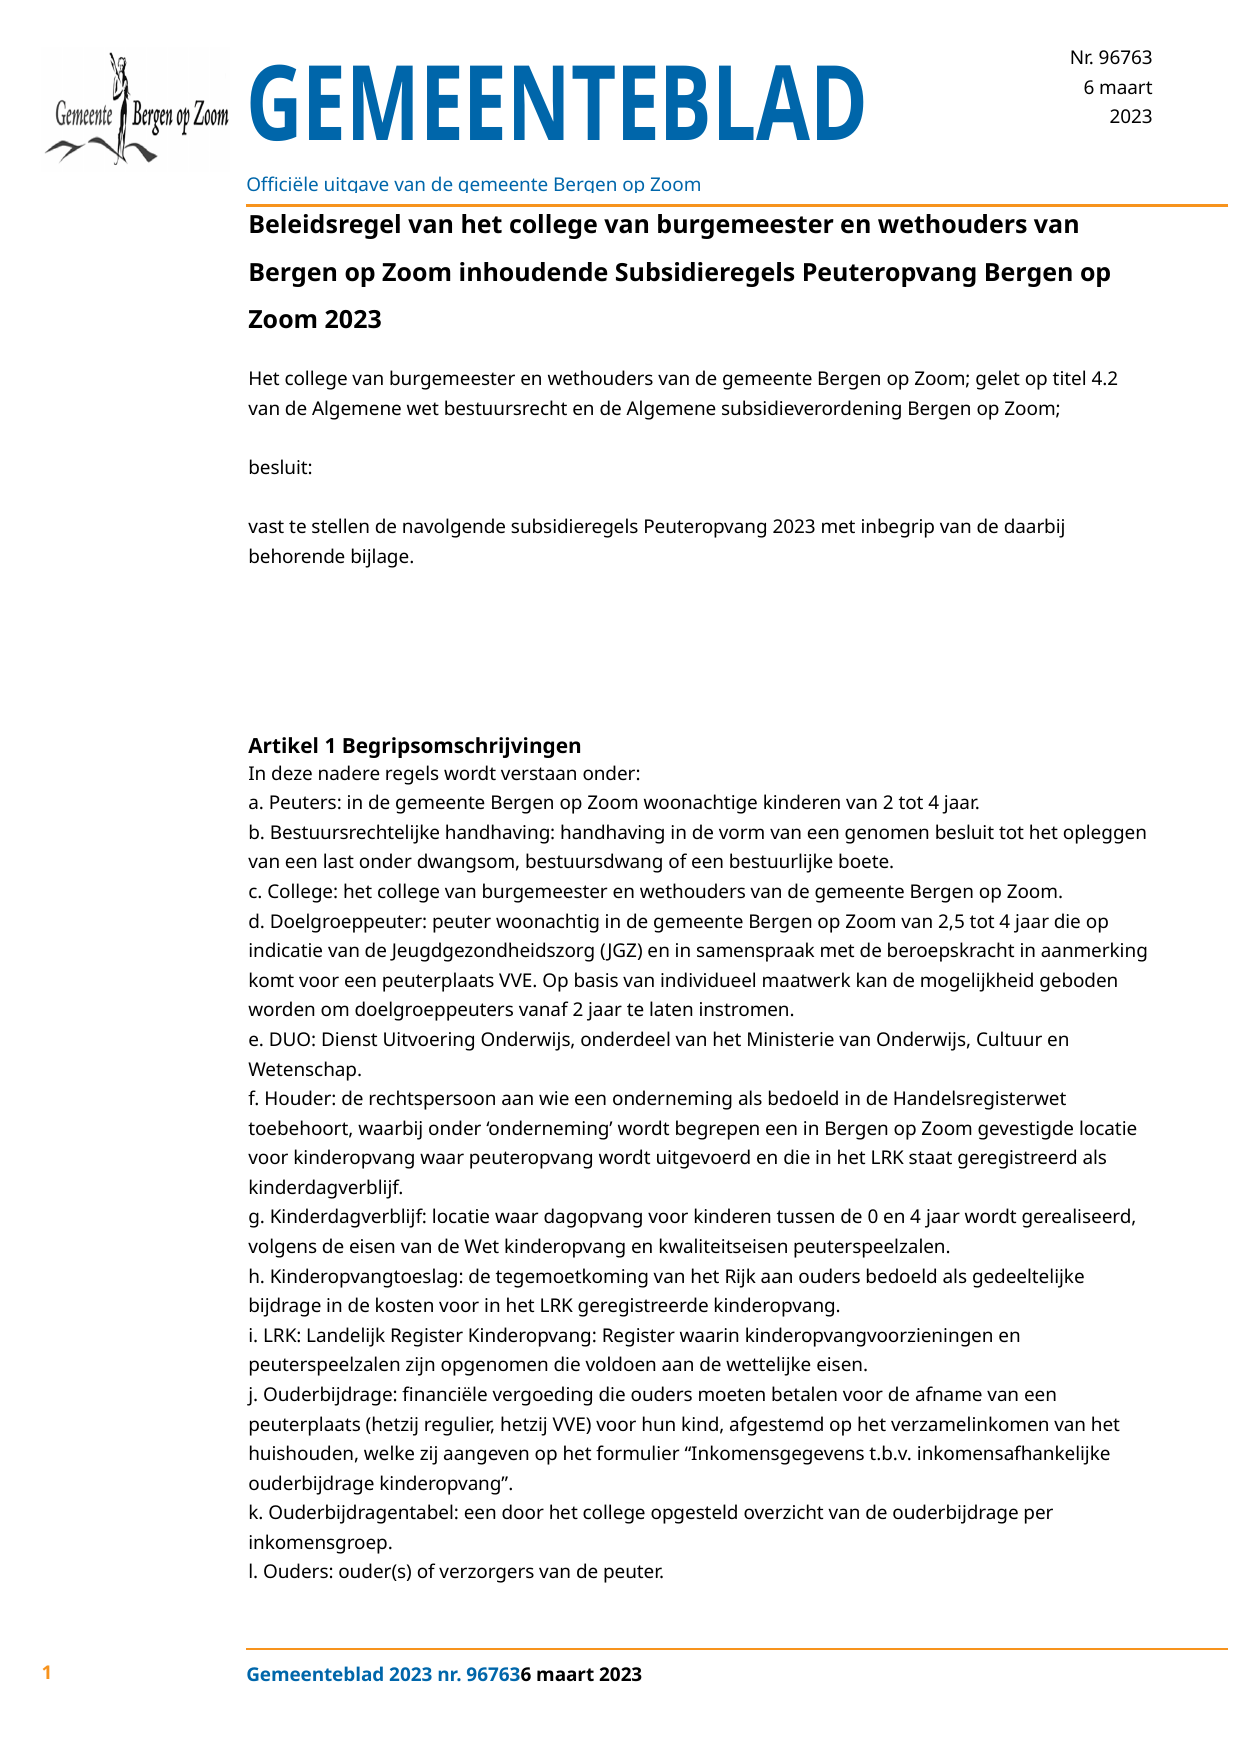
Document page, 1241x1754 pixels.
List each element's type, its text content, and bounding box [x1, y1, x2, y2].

text f. Houder: de rechtspersoon aan wie een onderneming als bedoeld in de Handelsregisterwet toebehoort, waarbij onder ‘onderneming’ wordt begrepen een in Bergen op Zoom gevestigde locatie voor kinderopvang waar peuteropvang wordt uitgevoerd en die in het LRK staat geregistreerd als kinderdagverblijf. [248, 1085, 1152, 1200]
text In deze nadere regels wordt verstaan onder: [248, 760, 1152, 786]
text i. LRK: Landelijk Register Kinderopvang: Register waarin kinderopvangvoorzieningen en peuterspeelzalen zijn opgenomen die voldoen aan de wettelijke eisen. [248, 1322, 1152, 1377]
text Het college van burgemeester en wethouders van de gemeente Bergen op Zoom; gelet op titel 4.2 van de Algemene wet bestuursrecht en de Algemene subsidieverordening Bergen op Zoom; [248, 366, 1152, 421]
text h. Kinderopvangtoeslag: de tegemoetkoming van het Rijk aan ouders bedoeld als gedeeltelijke bijdrage in de kosten voor in het LRK geregistreerde kinderopvang. [248, 1263, 1152, 1318]
text Beleidsregel van het college van burgemeester en wethouders van Bergen op Zoom inhoudende Subsidieregels Peuteropvang Bergen op Zoom 2023 [248, 207, 1152, 336]
text g. Kinderdagverblijf: locatie waar dagopvang voor kinderen tussen de 0 en 4 jaar wordt gerealiseerd, volgens de eisen van de Wet kinderopvang en kwaliteitseisen peuterspeelzalen. [248, 1204, 1152, 1259]
text vast te stellen de navolgende subsidieregels Peuteropvang 2023 met inbegrip van de daarbij behorende bijlage. [248, 513, 1152, 569]
text j. Ouderbijdrage: financiële vergoeding die ouders moeten betalen voor de afname van een peuterplaats (hetzij regulier, hetzij VVE) voor hun kind, afgestemd op het verzamelinkomen van het huishouden, welke zij aangeven op het formulier “Inkomensgegevens t.b.v. inkomensafhankelijke ouderbijdrage kinderopvang”. [248, 1381, 1152, 1496]
text d. Doelgroeppeuter: peuter woonachtig in de gemeente Bergen op Zoom van 2,5 tot 4 jaar die op indicatie van de Jeugdgezondheidszorg (JGZ) en in samenspraak met de beroepskracht in aanmerking komt voor een peuterplaats VVE. Op basis van individueel maatwerk kan de mogelijkheid geboden worden om doelgroeppeuters vanaf 2 jaar te laten instromen. [248, 908, 1152, 1022]
text e. DUO: Dienst Uitvoering Onderwijs, onderdeel van het Ministerie van Onderwijs, Cultuur en Wetenschap. [248, 1026, 1152, 1081]
text besluit: [248, 454, 1152, 480]
text Artikel 1 Begripsomschrijvingen [248, 731, 1152, 760]
text c. College: het college van burgemeester en wethouders van de gemeente Bergen op Zoom. [248, 878, 1152, 904]
text l. Ouders: ouder(s) of verzorgers van de peuter. [248, 1559, 1152, 1584]
picture [41, 47, 231, 172]
text k. Ouderbijdragentabel: een door het college opgesteld overzicht van de ouderbijdrage per inkomensgroep. [248, 1499, 1152, 1555]
text a. Peuters: in de gemeente Bergen op Zoom woonachtige kinderen van 2 tot 4 jaar. [248, 789, 1152, 815]
text b. Bestuursrechtelijke handhaving: handhaving in de vorm van een genomen besluit tot het opleggen van een last onder dwangsom, bestuursdwang of een bestuurlijke boete. [248, 819, 1152, 874]
